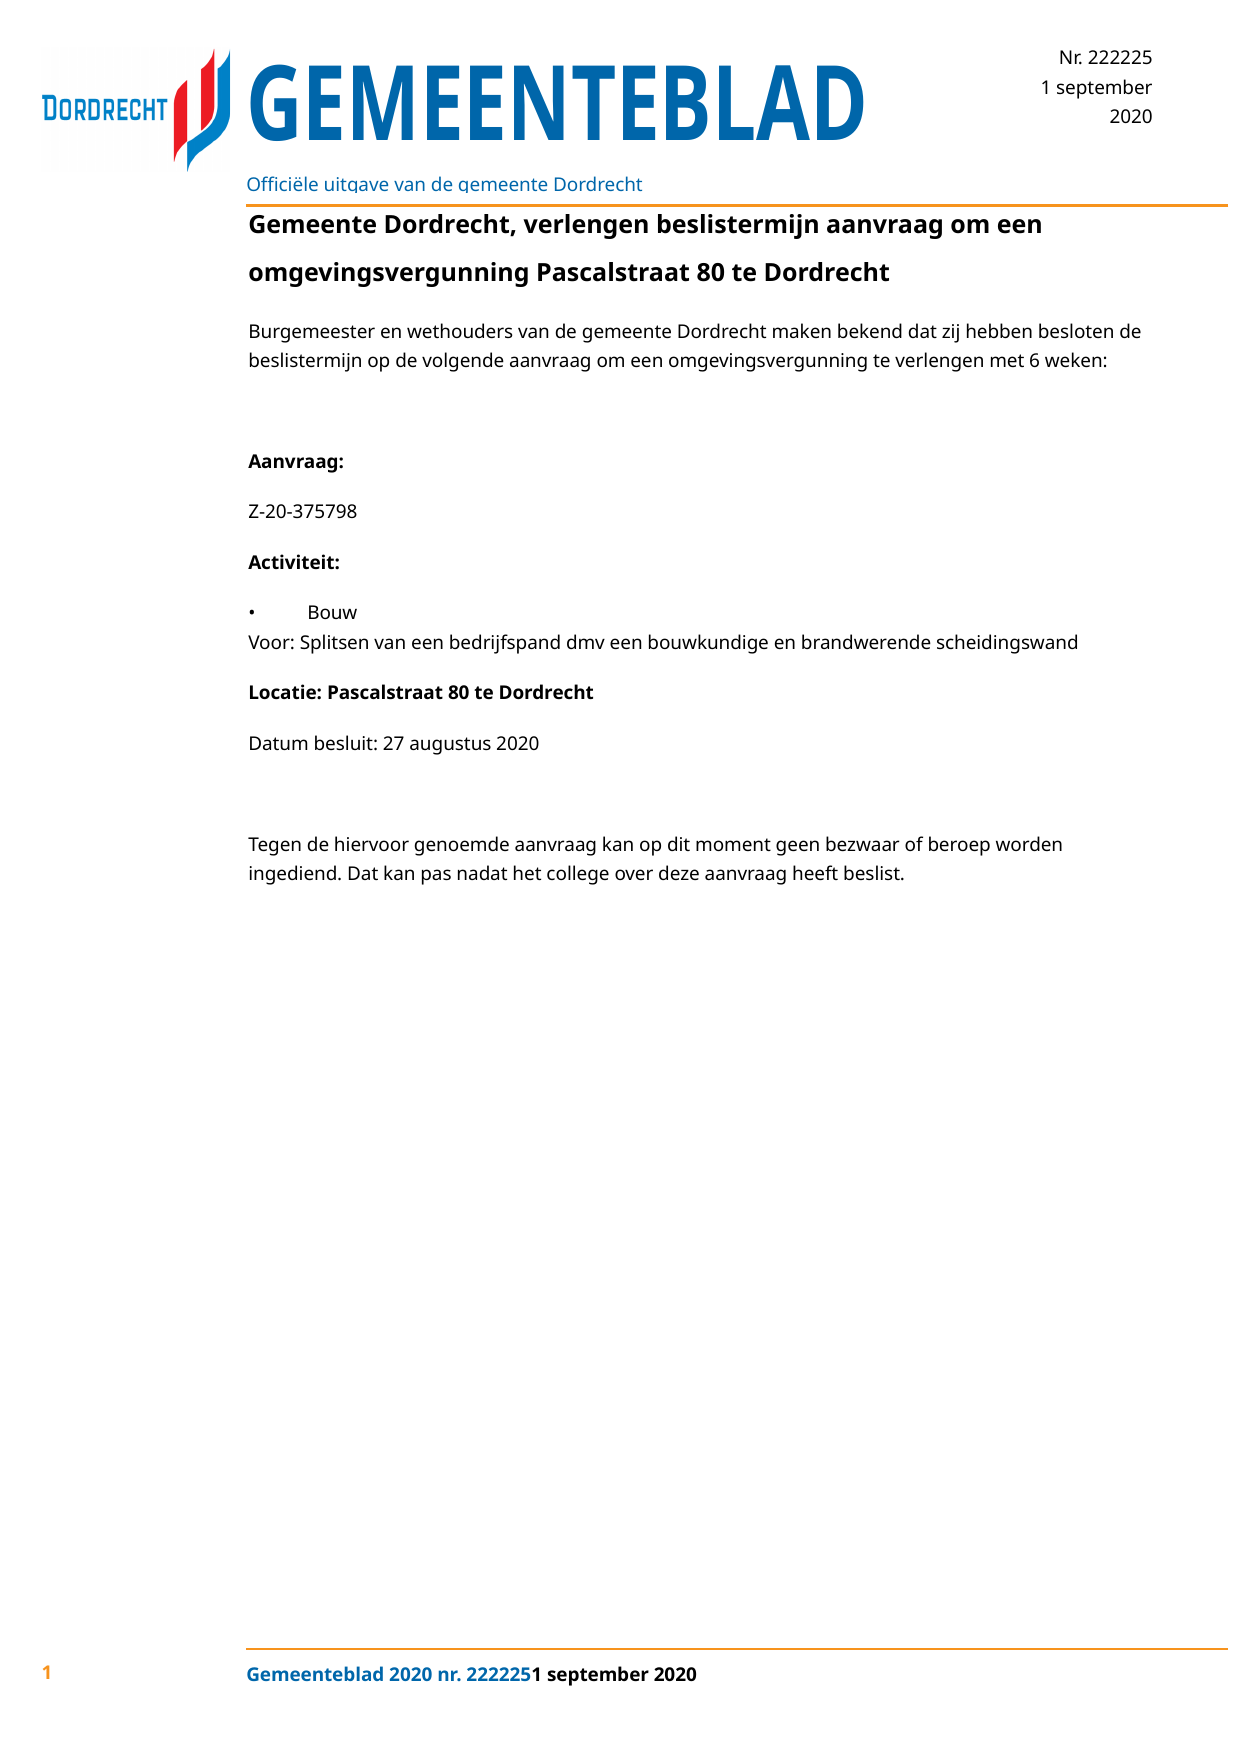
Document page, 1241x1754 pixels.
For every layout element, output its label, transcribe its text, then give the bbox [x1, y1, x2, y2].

text Burgemeester en wethouders van de gemeente Dordrecht maken bekend dat zij hebben besloten de beslistermijn op de volgende aanvraag om een omgevingsvergunning te verlengen met 6 weken: [248, 318, 1152, 373]
text Z-20-375798 [248, 499, 1152, 524]
text Gemeente Dordrecht, verlengen beslistermijn aanvraag om een omgevingsvergunning Pascalstraat 80 te Dordrecht [248, 207, 1152, 288]
text Voor: Splitsen van een bedrijfspand dmv een bouwkundige en brandwerende scheidingswand [248, 629, 1152, 655]
text Tegen de hiervoor genoemde aanvraag kan op dit moment geen bezwaar of beroep worden ingediend. Dat kan pas nadat het college over deze aanvraag heeft beslist. [248, 831, 1152, 886]
list Bouw [248, 599, 1152, 625]
picture [41, 47, 231, 172]
text Aanvraag: [248, 448, 1152, 474]
text Activiteit: [248, 549, 1152, 575]
text Locatie: Pascalstraat 80 te Dordrecht [248, 679, 1152, 705]
text Datum besluit: 27 augustus 2020 [248, 730, 1152, 756]
